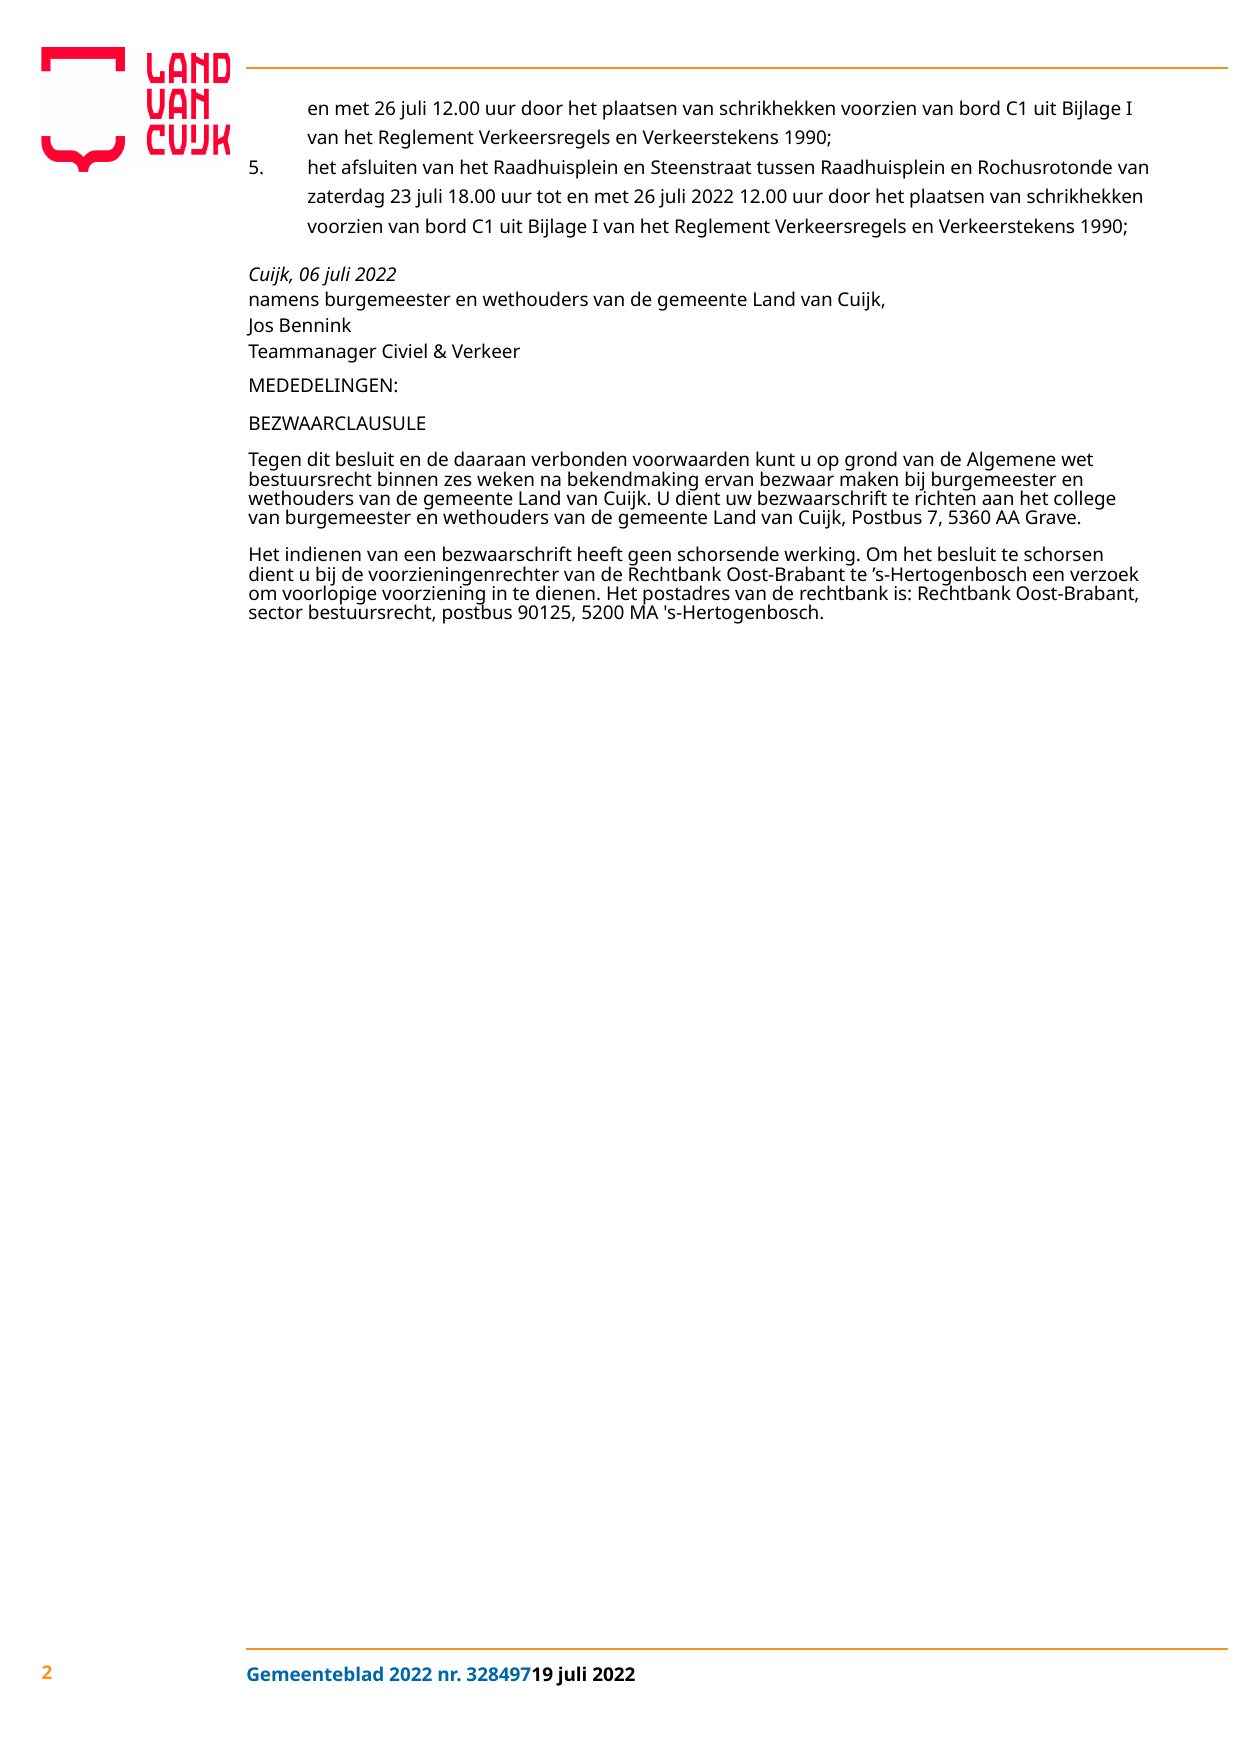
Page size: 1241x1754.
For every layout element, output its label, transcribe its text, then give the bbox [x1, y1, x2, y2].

text Teammanager Civiel & Verkeer [248, 338, 1152, 364]
picture [41, 47, 231, 172]
text BEZWAARCLAUSULE [248, 414, 1152, 434]
text Het indienen van een bezwaarschrift heeft geen schorsende werking. Om het besluit te schorsen dient u bij de voorzieningenrechter van de Rechtbank Oost-Brabant te ’s-Hertogenbosch een verzoek om voorlopige voorziening in te dienen. Het postadres van de rechtbank is: Rechtbank Oost-Brabant, sector bestuursrecht, postbus 90125, 5200 MA 's-Hertogenbosch. [248, 546, 1152, 623]
text Jos Bennink [248, 312, 1152, 338]
list en met 26 juli 12.00 uur door het plaatsen van schrikhekken voorzien van bord C1 uit Bijlage I van het Reglement Verkeersregels en Verkeerstekens 1990; [248, 95, 1152, 150]
list het afsluiten van het Raadhuisplein en Steenstraat tussen Raadhuisplein en Rochusrotonde van zaterdag 23 juli 18.00 uur tot en met 26 juli 2022 12.00 uur door het plaatsen van schrikhekken voorzien van bord C1 uit Bijlage I van het Reglement Verkeersregels en Verkeerstekens 1990; [248, 154, 1152, 239]
text namens burgemeester en wethouders van de gemeente Land van Cuijk, [248, 287, 1152, 312]
text MEDEDELINGEN: [248, 377, 1152, 397]
text Cuijk, 06 juli 2022 [248, 261, 1152, 287]
text Tegen dit besluit en de daaraan verbonden voorwaarden kunt u op grond van de Algemene wet bestuursrecht binnen zes weken na bekendmaking ervan bezwaar maken bij burgemeester en wethouders van de gemeente Land van Cuijk. U dient uw bezwaarschrift te richten aan het college van burgemeester en wethouders van de gemeente Land van Cuijk, Postbus 7, 5360 AA Grave. [248, 451, 1152, 528]
